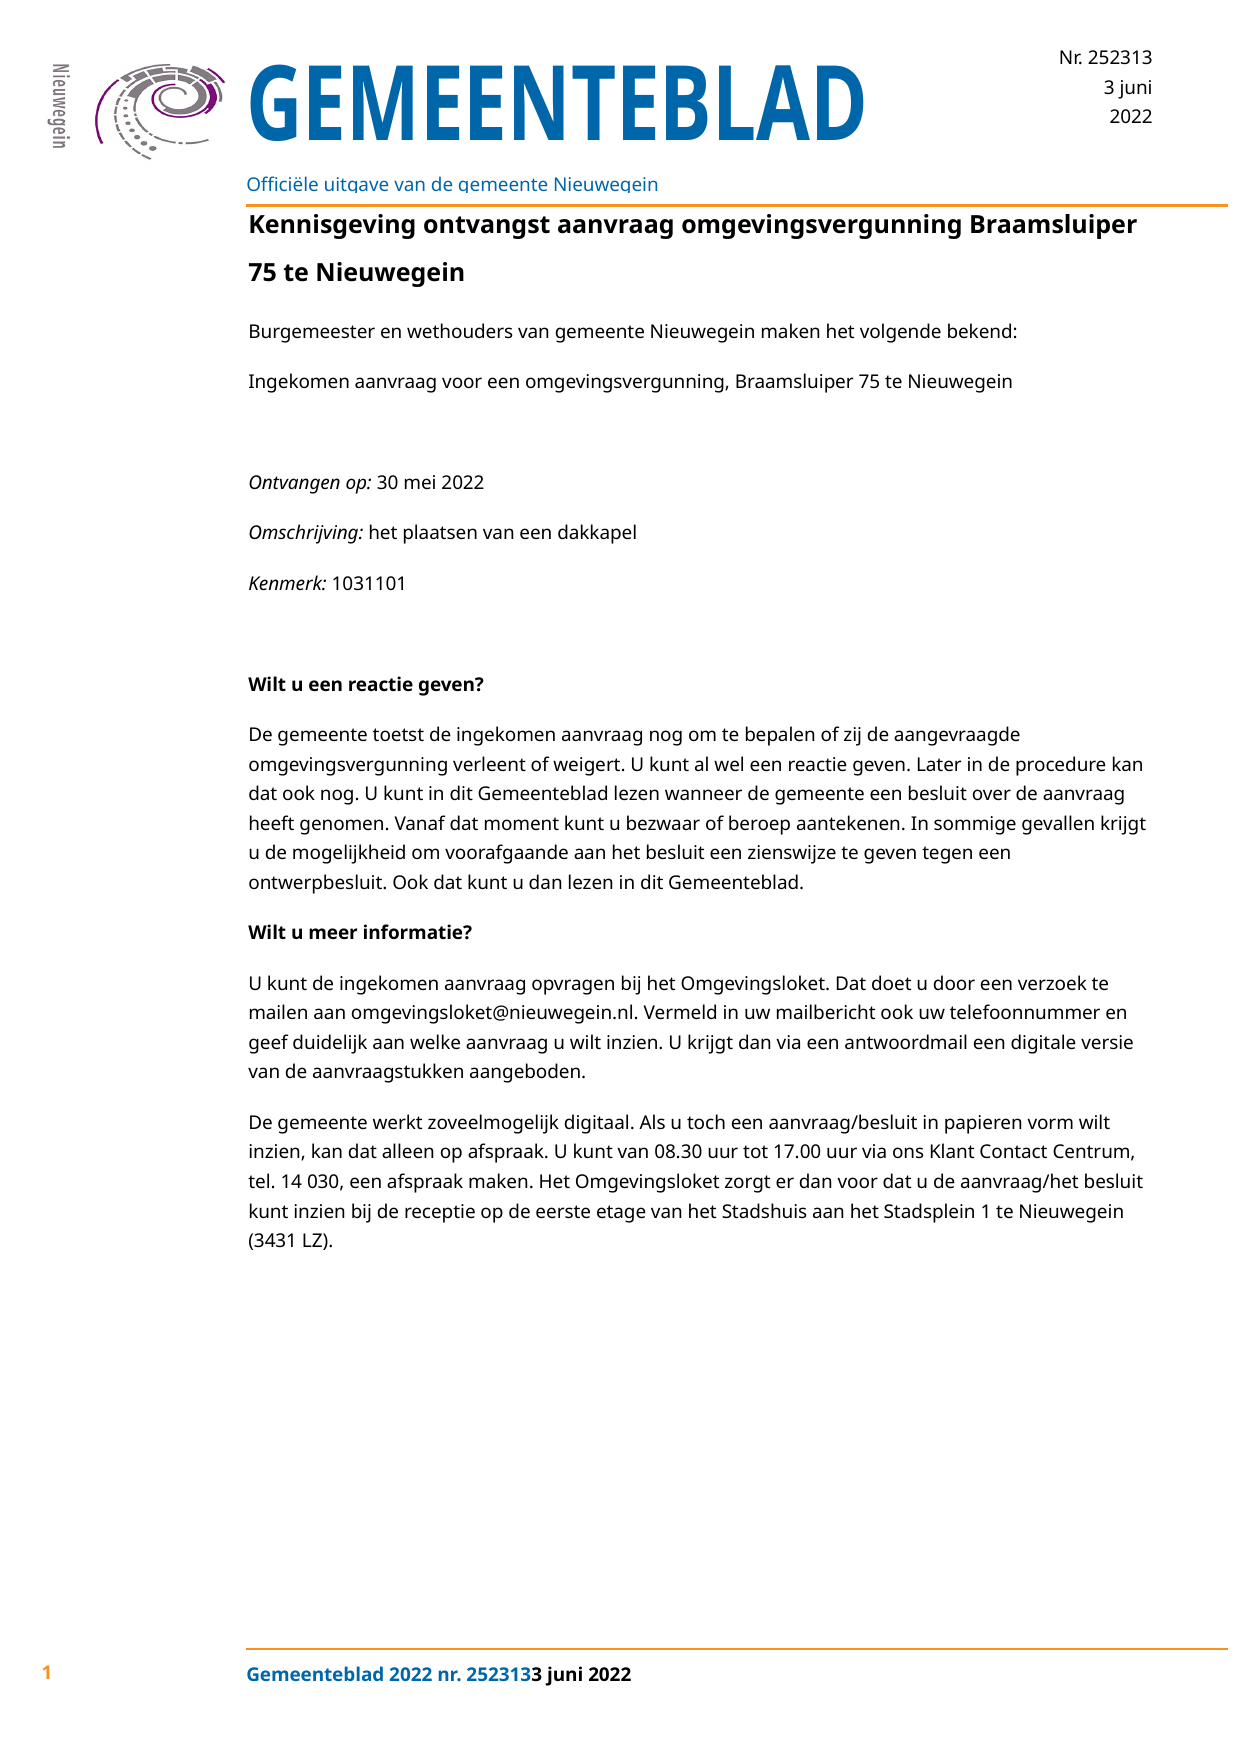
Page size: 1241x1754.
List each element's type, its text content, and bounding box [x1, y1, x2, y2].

text De gemeente toetst de ingekomen aanvraag nog om te bepalen of zij de aangevraagde omgevingsvergunning verleent of weigert. U kunt al wel een reactie geven. Later in de procedure kan dat ook nog. U kunt in dit Gemeenteblad lezen wanneer de gemeente een besluit over de aanvraag heeft genomen. Vanaf dat moment kunt u bezwaar of beroep aantekenen. In sommige gevallen krijgt u de mogelijkheid om voorafgaande aan het besluit een zienswijze te geven tegen een ontwerpbesluit. Ook dat kunt u dan lezen in dit Gemeenteblad. [248, 721, 1152, 895]
text De gemeente werkt zoveelmogelijk digitaal. Als u toch een aanvraag/besluit in papieren vorm wilt inzien, kan dat alleen op afspraak. U kunt van 08.30 uur tot 17.00 uur via ons Klant Contact Centrum, tel. 14 030, een afspraak maken. Het Omgevingsloket zorgt er dan voor dat u de aanvraag/het besluit kunt inzien bij de receptie op de eerste etage van het Stadshuis aan het Stadsplein 1 te Nieuwegein (3431 LZ). [248, 1109, 1152, 1253]
text Kenmerk: 1031101 [248, 570, 1152, 596]
text Omschrijving: het plaatsen van een dakkapel [248, 519, 1152, 545]
text Ingekomen aanvraag voor een omgevingsvergunning, Braamsluiper 75 te Nieuwegein [248, 368, 1152, 394]
text Wilt u een reactie geven? [248, 671, 1152, 697]
text Kennisgeving ontvangst aanvraag omgevingsvergunning Braamsluiper 75 te Nieuwegein [248, 207, 1152, 288]
text Ontvangen op: 30 mei 2022 [248, 469, 1152, 495]
text Burgemeester en wethouders van gemeente Nieuwegein maken het volgende bekend: [248, 318, 1152, 344]
picture [41, 47, 231, 172]
text Wilt u meer informatie? [248, 919, 1152, 945]
text U kunt de ingekomen aanvraag opvragen bij het Omgevingsloket. Dat doet u door een verzoek te mailen aan omgevingsloket@nieuwegein.nl. Vermeld in uw mailbericht ook uw telefoonnummer en geef duidelijk aan welke aanvraag u wilt inzien. U krijgt dan via een antwoordmail een digitale versie van de aanvraagstukken aangeboden. [248, 970, 1152, 1084]
